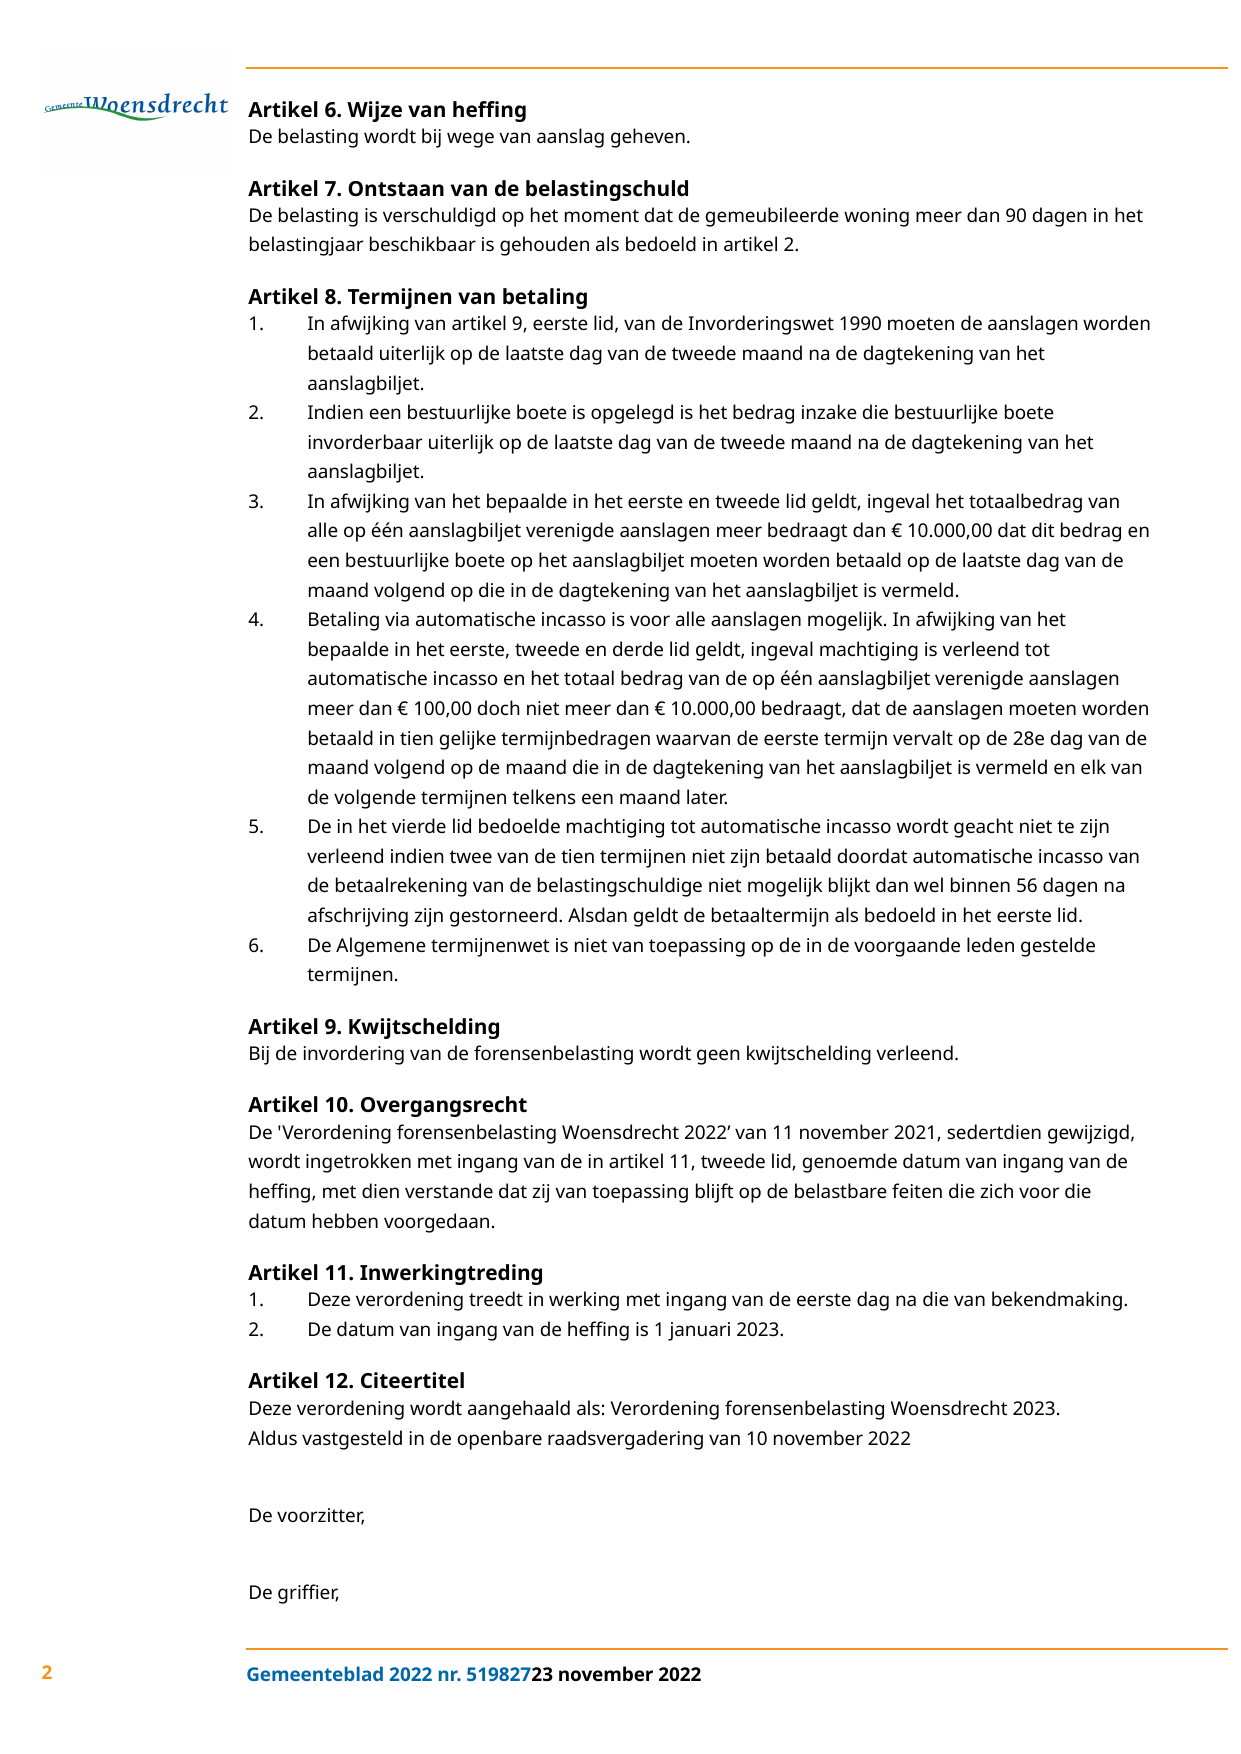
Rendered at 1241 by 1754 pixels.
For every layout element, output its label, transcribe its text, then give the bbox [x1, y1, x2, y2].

text Artikel 11. Inwerkingtreding [248, 1258, 1152, 1287]
text De griffier, [248, 1579, 1152, 1605]
text Artikel 8. Termijnen van betaling [248, 282, 1152, 311]
picture [41, 47, 231, 172]
text Bij de invordering van de forensenbelasting wordt geen kwijtschelding verleend. [248, 1040, 1152, 1066]
text Artikel 6. Wijze van heffing [248, 95, 1152, 123]
text De belasting is verschuldigd op het moment dat de gemeubileerde woning meer dan 90 dagen in het belastingjaar beschikbaar is gehouden als bedoeld in artikel 2. [248, 202, 1152, 257]
text Artikel 10. Overgangsrecht [248, 1091, 1152, 1119]
text Artikel 7. Ontstaan van de belastingschuld [248, 174, 1152, 202]
list De in het vierde lid bedoelde machtiging tot automatische incasso wordt geacht niet te zijn verleend indien twee van de tien termijnen niet zijn betaald doordat automatische incasso van de betaalrekening van de belastingschuldige niet mogelijk blijkt dan wel binnen 56 dagen na afschrijving zijn gestorneerd. Alsdan geldt de betaaltermijn als bedoeld in het eerste lid. [248, 813, 1152, 928]
text De voorzitter, [248, 1502, 1152, 1528]
list Deze verordening treedt in werking met ingang van de eerste dag na die van bekendmaking. [248, 1287, 1152, 1312]
text De 'Verordening forensenbelasting Woensdrecht 2022’ van 11 november 2021, sedertdien gewijzigd, wordt ingetrokken met ingang van de in artikel 11, tweede lid, genoemde datum van ingang van de heffing, met dien verstande dat zij van toepassing blijft op de belastbare feiten die zich voor die datum hebben voorgedaan. [248, 1119, 1152, 1233]
list In afwijking van artikel 9, eerste lid, van de Invorderingswet 1990 moeten de aanslagen worden betaald uiterlijk op de laatste dag van de tweede maand na de dagtekening van het aanslagbiljet. [248, 311, 1152, 395]
text Aldus vastgesteld in de openbare raadsvergadering van 10 november 2022 [248, 1425, 1152, 1450]
list Indien een bestuurlijke boete is opgelegd is het bedrag inzake die bestuurlijke boete invorderbaar uiterlijk op de laatste dag van de tweede maand na de dagtekening van het aanslagbiljet. [248, 399, 1152, 484]
list In afwijking van het bepaalde in het eerste en tweede lid geldt, ingeval het totaalbedrag van alle op één aanslagbiljet verenigde aanslagen meer bedraagt dan € 10.000,00 dat dit bedrag en een bestuurlijke boete op het aanslagbiljet moeten worden betaald op de laatste dag van de maand volgend op die in de dagtekening van het aanslagbiljet is vermeld. [248, 488, 1152, 602]
list Betaling via automatische incasso is voor alle aanslagen mogelijk. In afwijking van het bepaalde in het eerste, tweede en derde lid geldt, ingeval machtiging is verleend tot automatische incasso en het totaal bedrag van de op één aanslagbiljet verenigde aanslagen meer dan € 100,00 doch niet meer dan € 10.000,00 bedraagt, dat de aanslagen moeten worden betaald in tien gelijke termijnbedragen waarvan de eerste termijn vervalt op de 28e dag van de maand volgend op de maand die in de dagtekening van het aanslagbiljet is vermeld en elk van de volgende termijnen telkens een maand later. [248, 606, 1152, 809]
text Artikel 12. Citeertitel [248, 1367, 1152, 1395]
text De belasting wordt bij wege van aanslag geheven. [248, 123, 1152, 149]
text Deze verordening wordt aangehaald als: Verordening forensenbelasting Woensdrecht 2023. [248, 1395, 1152, 1421]
list De Algemene termijnenwet is niet van toepassing op de in de voorgaande leden gestelde termijnen. [248, 932, 1152, 987]
text Artikel 9. Kwijtschelding [248, 1012, 1152, 1040]
list De datum van ingang van de heffing is 1 januari 2023. [248, 1316, 1152, 1342]
